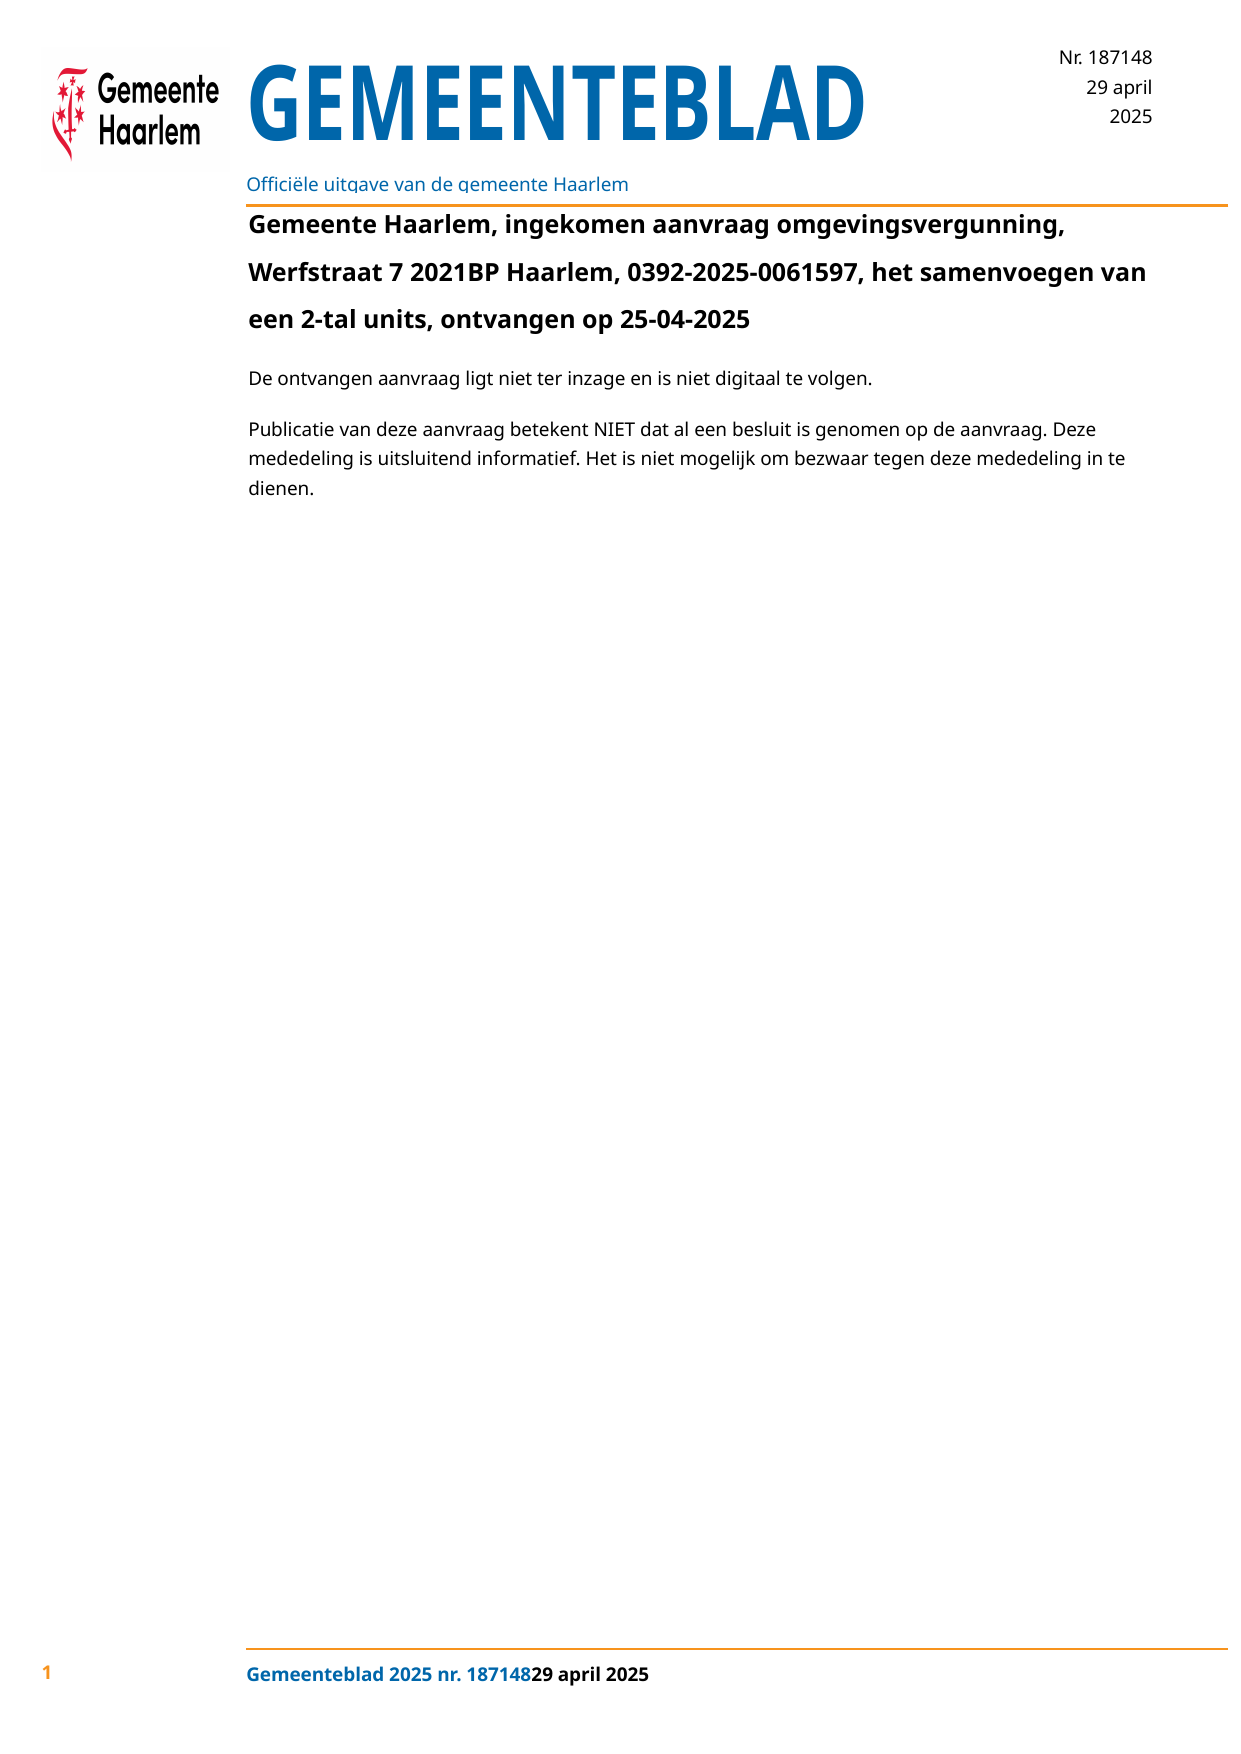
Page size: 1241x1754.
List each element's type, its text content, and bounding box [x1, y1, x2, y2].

picture [41, 47, 231, 172]
text Gemeente Haarlem, ingekomen aanvraag omgevingsvergunning, Werfstraat 7 2021BP Haarlem, 0392-2025-0061597, het samenvoegen van een 2-tal units, ontvangen op 25-04-2025 [248, 207, 1152, 336]
text Publicatie van deze aanvraag betekent NIET dat al een besluit is genomen op de aanvraag. Deze mededeling is uitsluitend informatief. Het is niet mogelijk om bezwaar tegen deze mededeling in te dienen. [248, 416, 1152, 501]
text De ontvangen aanvraag ligt niet ter inzage en is niet digitaal te volgen. [248, 366, 1152, 391]
